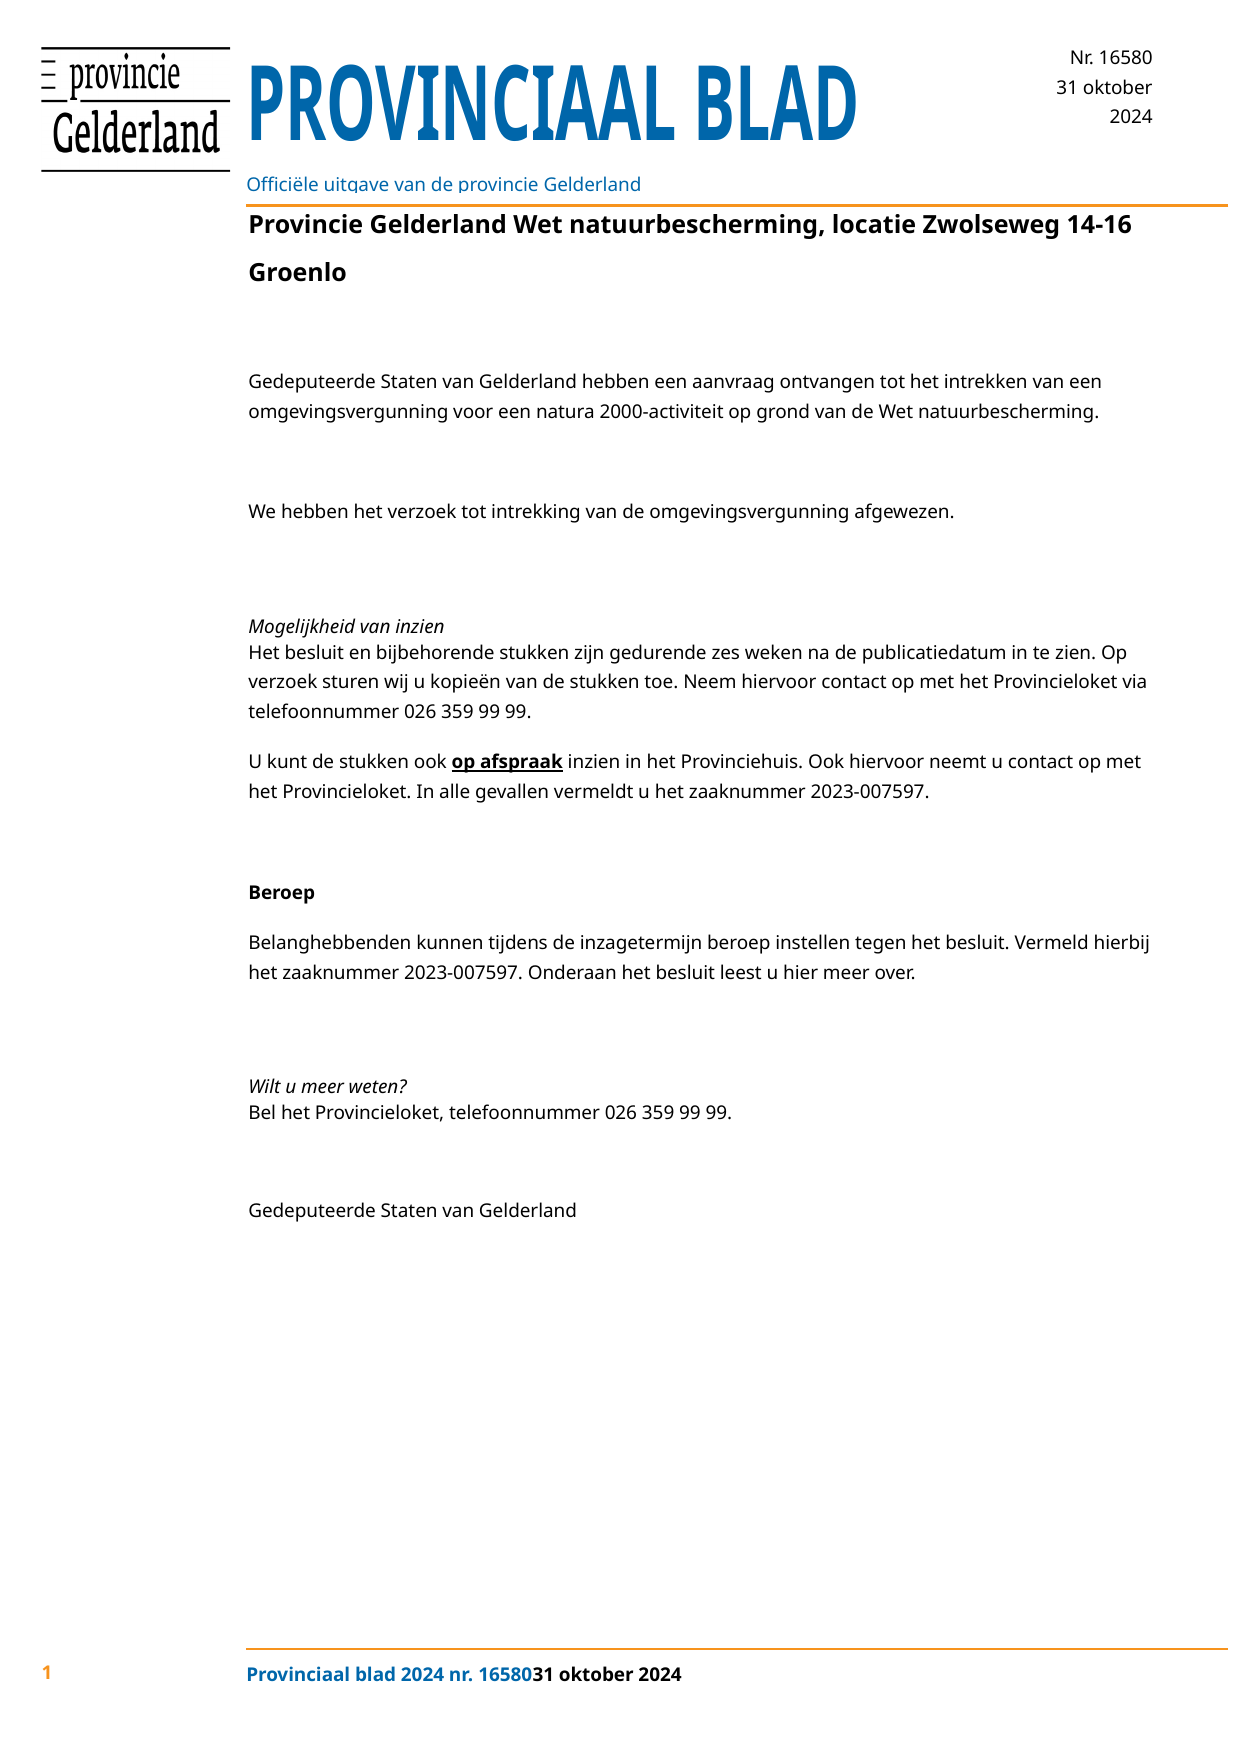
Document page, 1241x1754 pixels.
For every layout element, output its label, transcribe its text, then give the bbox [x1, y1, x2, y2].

text Bel het Provincieloket, telefoonnummer 026 359 99 99. [248, 1099, 1152, 1125]
text Mogelijkheid van inzien [248, 613, 1152, 639]
text We hebben het verzoek tot intrekking van de omgevingsvergunning afgewezen. [248, 499, 1152, 524]
text Wilt u meer weten? [248, 1073, 1152, 1099]
text Het besluit en bijbehorende stukken zijn gedurende zes weken na de publicatiedatum in te zien. Op verzoek sturen wij u kopieën van de stukken toe. Neem hiervoor contact op met het Provincieloket via telefoonnummer 026 359 99 99. [248, 639, 1152, 724]
text U kunt de stukken ook op afspraak inzien in het Provinciehuis. Ook hiervoor neemt u contact op met het Provincieloket. In alle gevallen vermeldt u het zaaknummer 2023-007597. [248, 748, 1152, 804]
text Belanghebbenden kunnen tijdens de inzagetermijn beroep instellen tegen het besluit. Vermeld hierbij het zaaknummer 2023-007597. Onderaan het besluit leest u hier meer over. [248, 929, 1152, 984]
picture [41, 47, 231, 172]
text Gedeputeerde Staten van Gelderland [248, 1197, 1152, 1223]
text Beroep [248, 879, 1152, 904]
text Provincie Gelderland Wet natuurbescherming, locatie Zwolseweg 14-16 Groenlo [248, 207, 1152, 288]
text Gedeputeerde Staten van Gelderland hebben een aanvraag ontvangen tot het intrekken van een omgevingsvergunning voor een natura 2000-activiteit op grond van de Wet natuurbescherming. [248, 368, 1152, 424]
